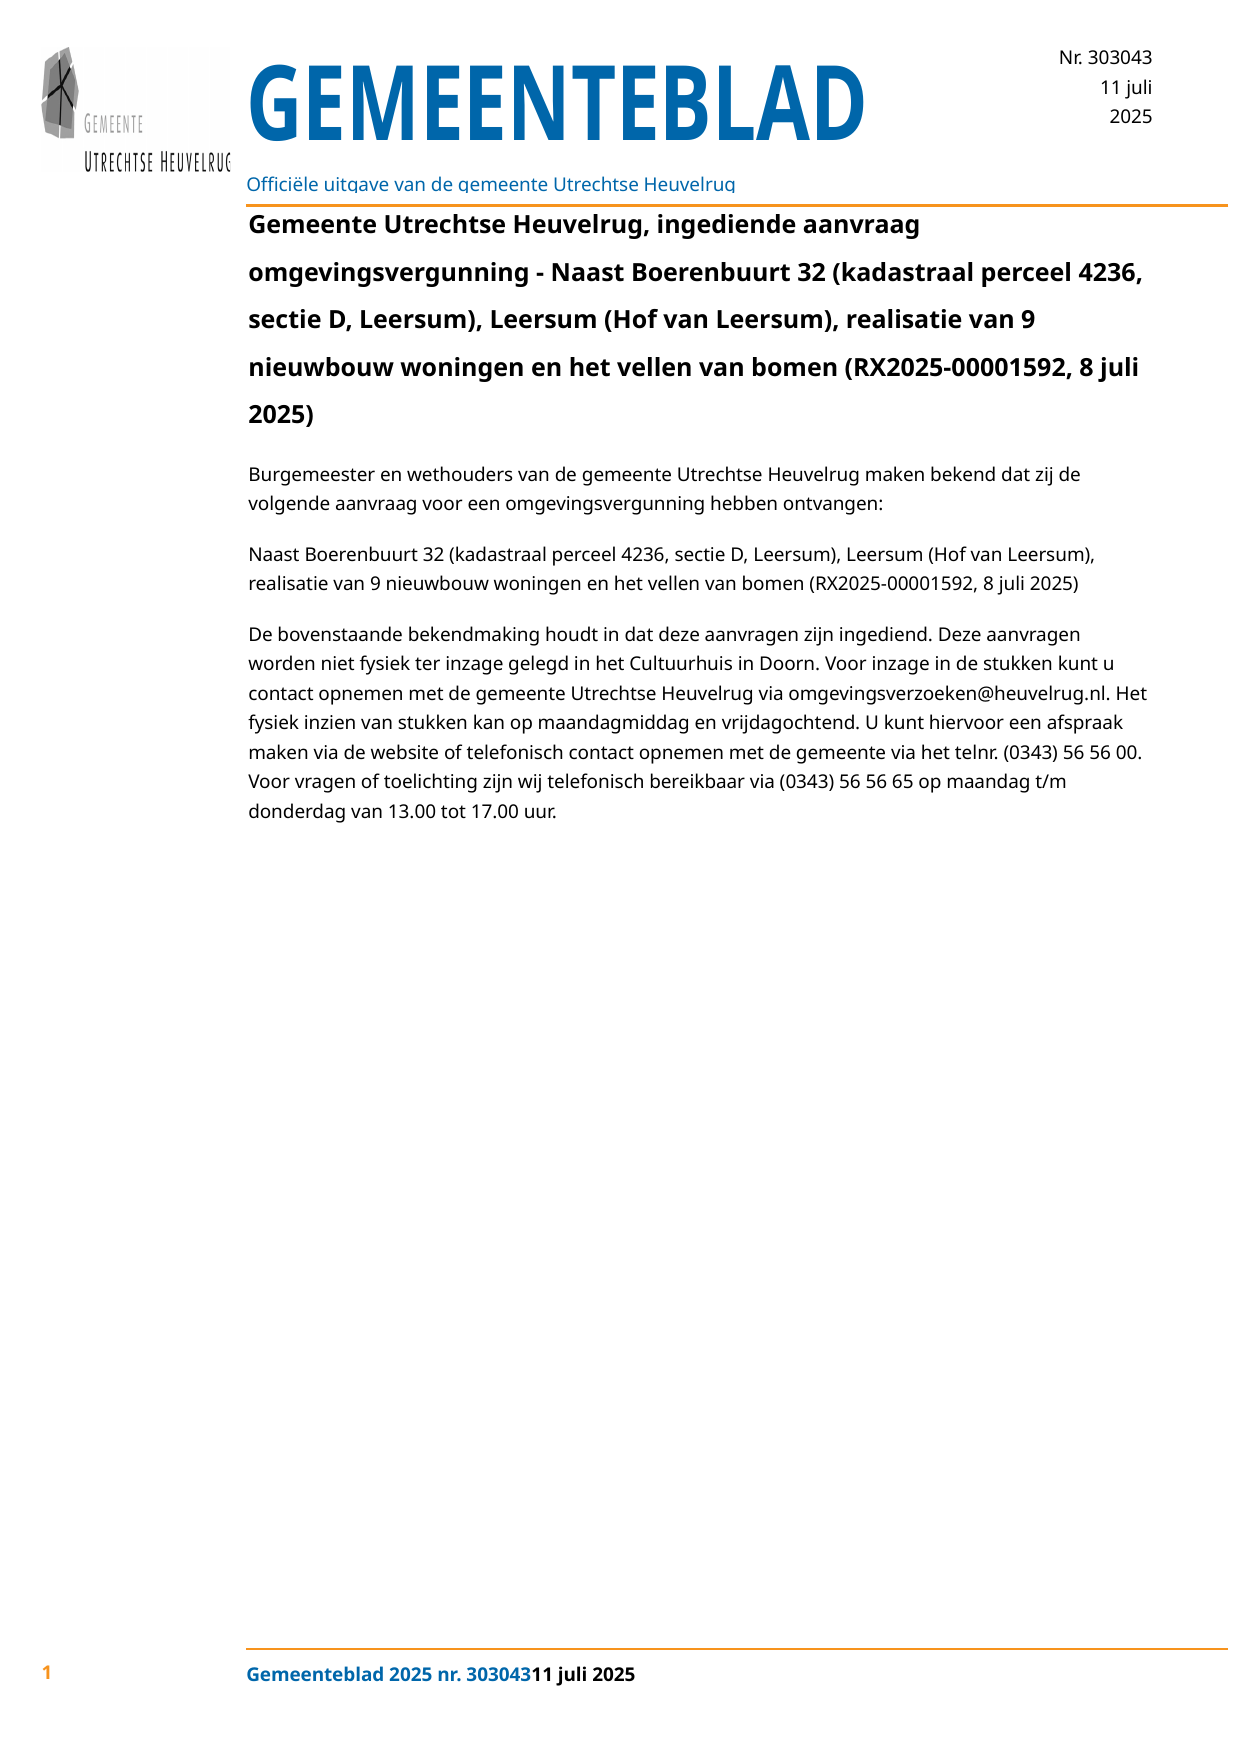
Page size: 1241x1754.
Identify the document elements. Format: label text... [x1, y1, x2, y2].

text De bovenstaande bekendmaking houdt in dat deze aanvragen zijn ingediend. Deze aanvragen worden niet fysiek ter inzage gelegd in het Cultuurhuis in Doorn. Voor inzage in de stukken kunt u contact opnemen met de gemeente Utrechtse Heuvelrug via omgevingsverzoeken@heuvelrug.nl. Het fysiek inzien van stukken kan op maandagmiddag en vrijdagochtend. U kunt hiervoor een afspraak maken via de website of telefonisch contact opnemen met de gemeente via het telnr. (0343) 56 56 00. Voor vragen of toelichting zijn wij telefonisch bereikbaar via (0343) 56 56 65 op maandag t/m donderdag van 13.00 tot 17.00 uur. [248, 621, 1152, 824]
text Gemeente Utrechtse Heuvelrug, ingediende aanvraag omgevingsvergunning - Naast Boerenbuurt 32 (kadastraal perceel 4236, sectie D, Leersum), Leersum (Hof van Leersum), realisatie van 9 nieuwbouw woningen en het vellen van bomen (RX2025-00001592, 8 juli 2025) [248, 207, 1152, 431]
text Naast Boerenbuurt 32 (kadastraal perceel 4236, sectie D, Leersum), Leersum (Hof van Leersum), realisatie van 9 nieuwbouw woningen en het vellen van bomen (RX2025-00001592, 8 juli 2025) [248, 541, 1152, 596]
picture [41, 47, 231, 172]
text Burgemeester en wethouders van de gemeente Utrechtse Heuvelrug maken bekend dat zij de volgende aanvraag voor een omgevingsvergunning hebben ontvangen: [248, 461, 1152, 516]
